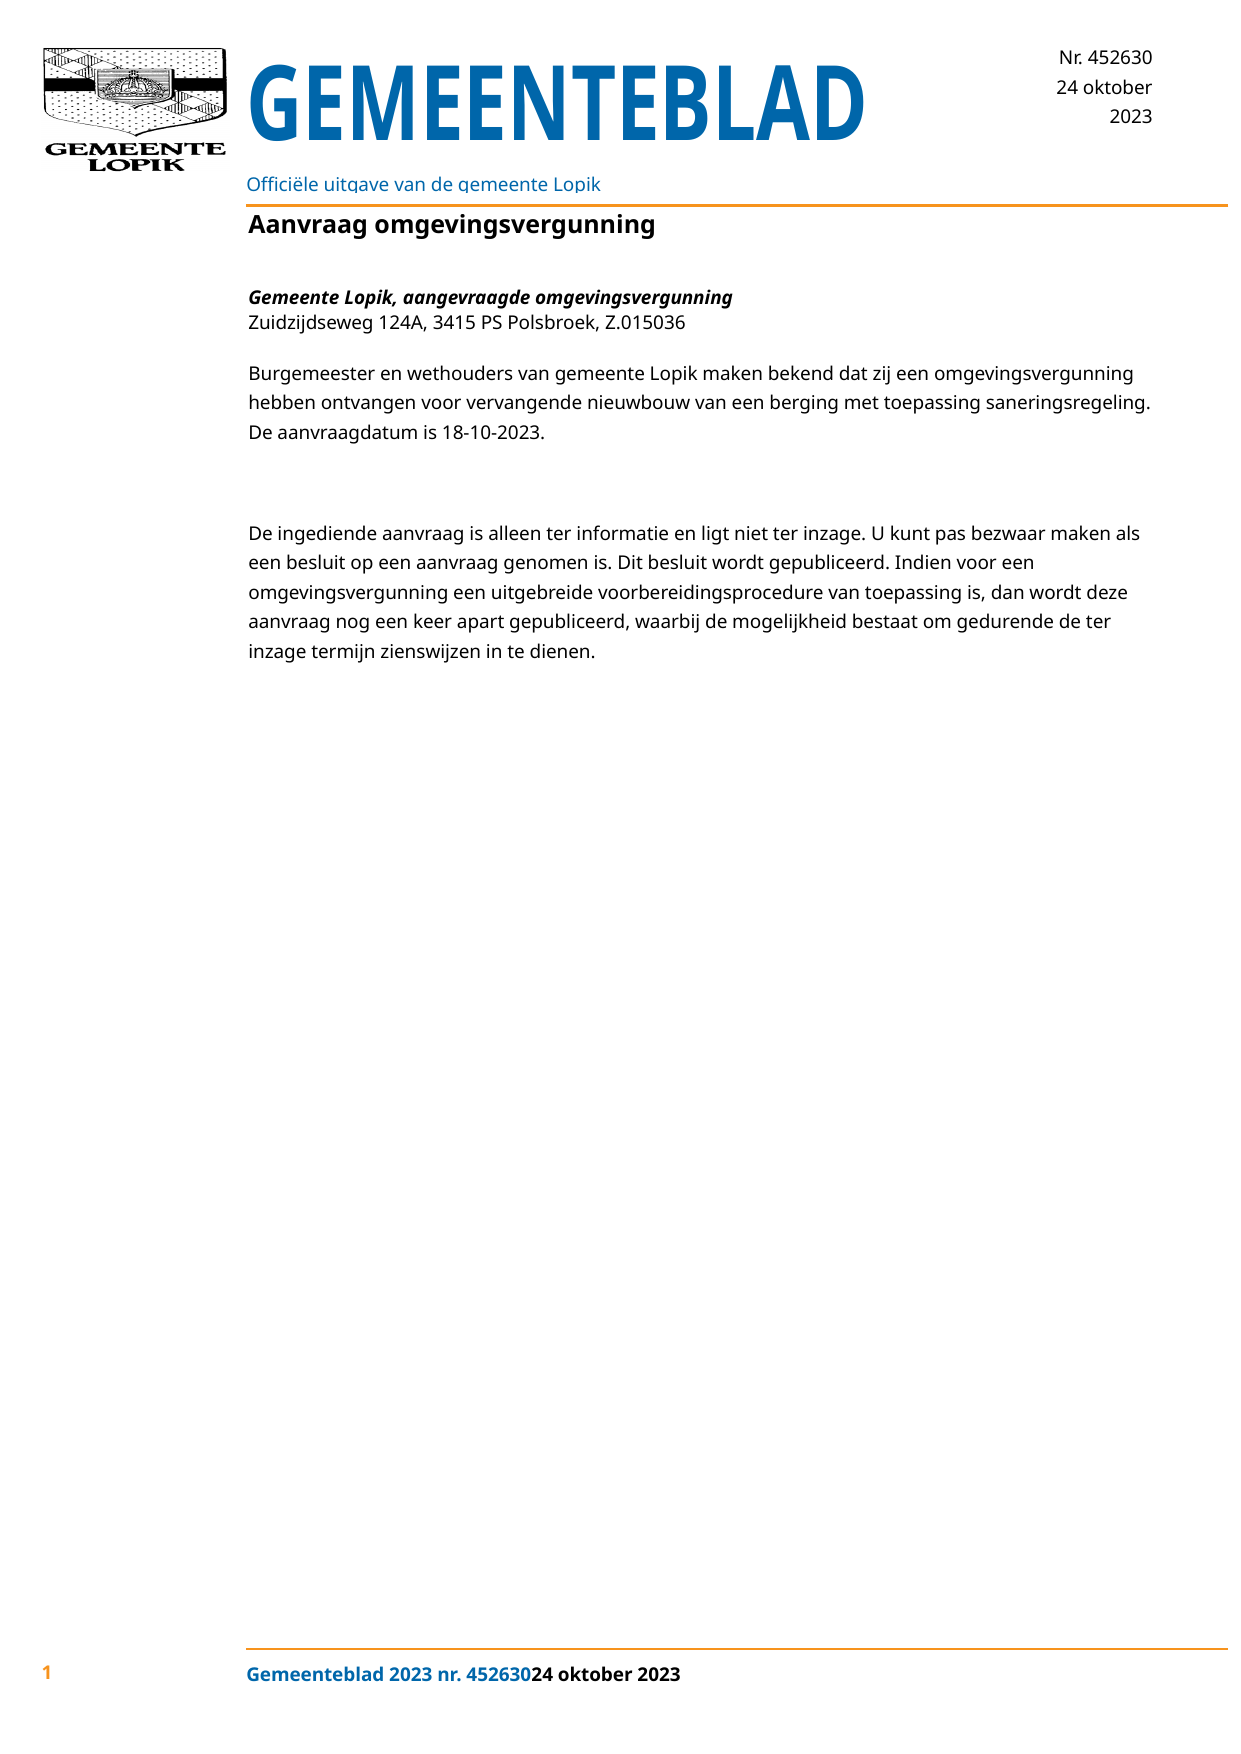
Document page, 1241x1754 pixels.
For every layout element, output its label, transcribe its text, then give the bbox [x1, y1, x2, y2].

text Gemeente Lopik, aangevraagde omgevingsvergunning [248, 284, 1152, 309]
text Zuidzijdseweg 124A, 3415 PS Polsbroek, Z.015036 [248, 309, 1152, 335]
text Aanvraag omgevingsvergunning [248, 207, 1152, 241]
picture [41, 47, 231, 172]
text Burgemeester en wethouders van gemeente Lopik maken bekend dat zij een omgevingsvergunning hebben ontvangen voor vervangende nieuwbouw van een berging met toepassing saneringsregeling. De aanvraagdatum is 18-10-2023. [248, 360, 1152, 445]
text De ingediende aanvraag is alleen ter informatie en ligt niet ter inzage. U kunt pas bezwaar maken als een besluit op een aanvraag genomen is. Dit besluit wordt gepubliceerd. Indien voor een omgevingsvergunning een uitgebreide voorbereidingsprocedure van toepassing is, dan wordt deze aanvraag nog een keer apart gepubliceerd, waarbij de mogelijkheid bestaat om gedurende de ter inzage termijn zienswijzen in te dienen. [248, 520, 1152, 664]
